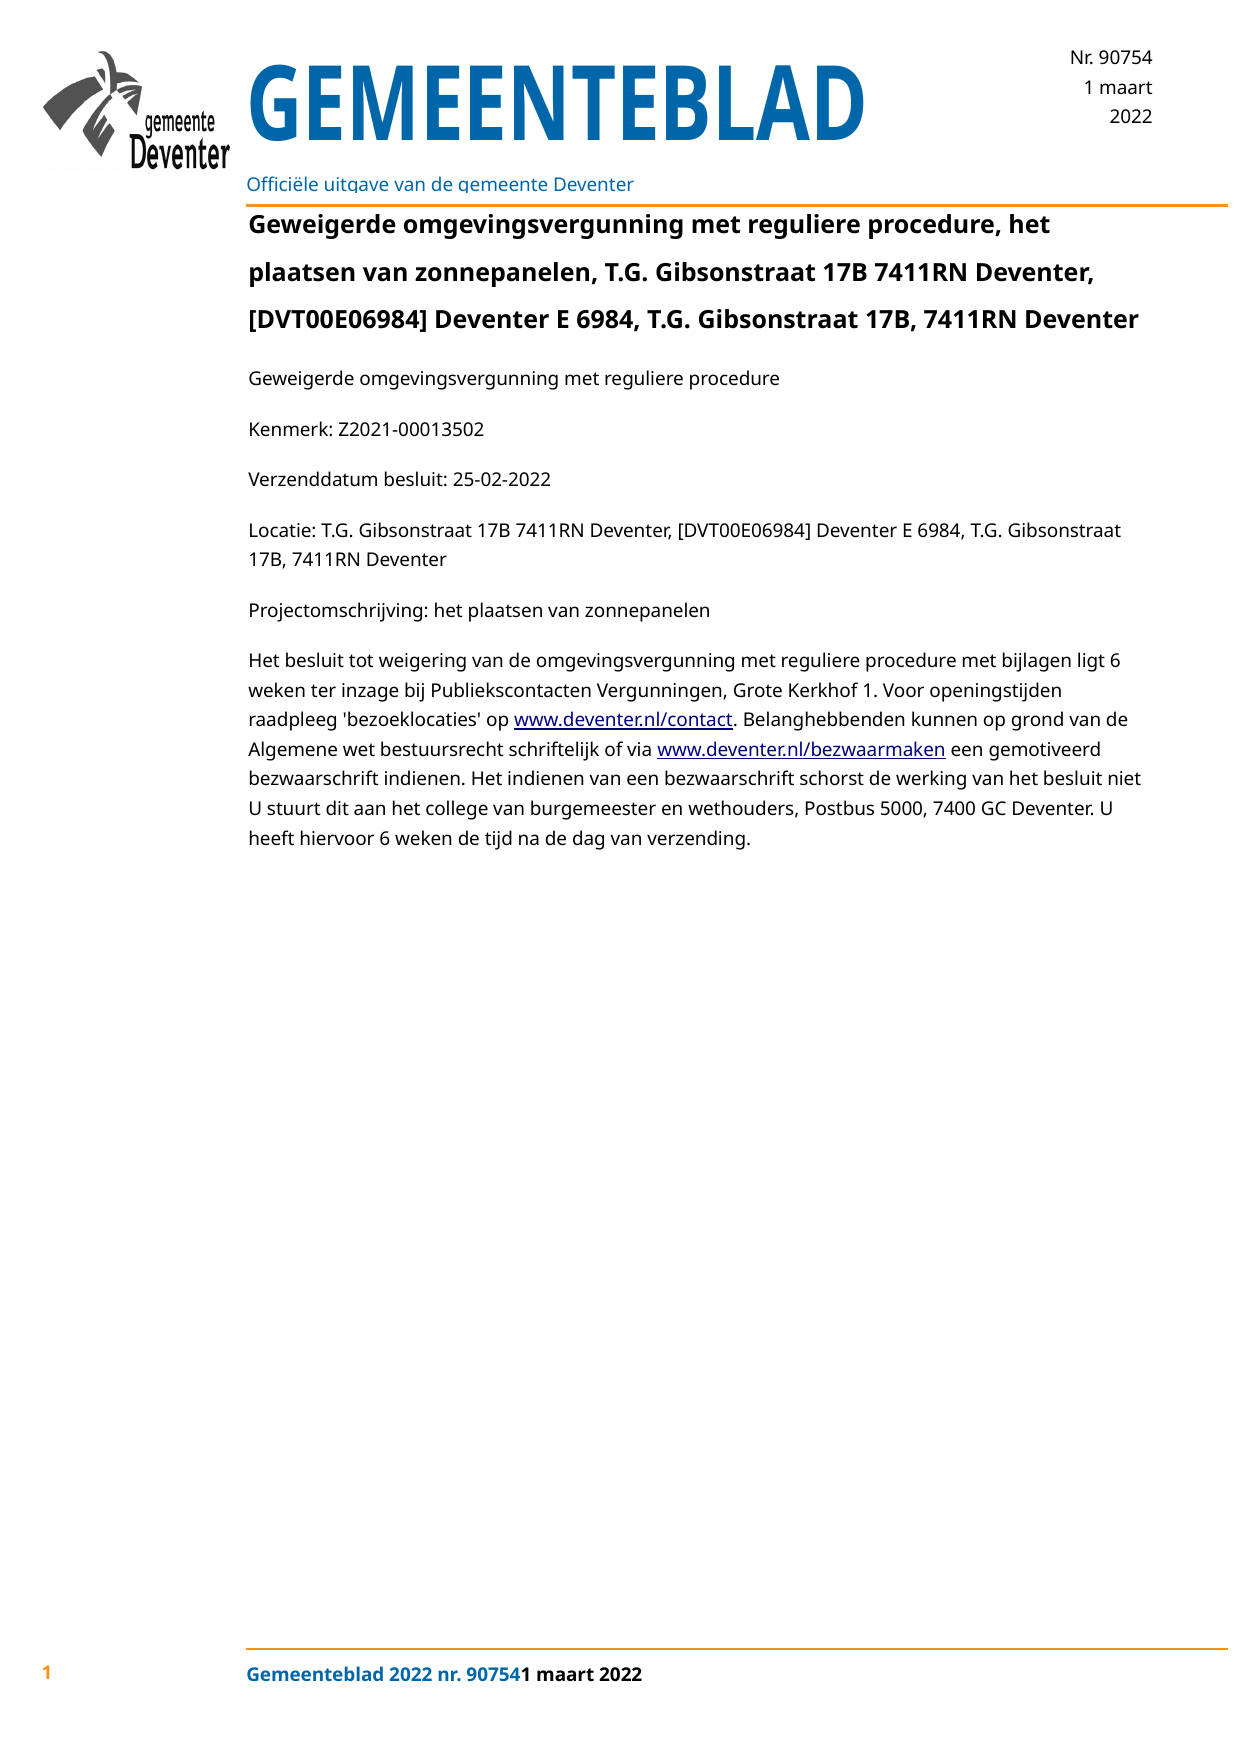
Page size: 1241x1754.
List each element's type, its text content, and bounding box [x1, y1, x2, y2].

text Geweigerde omgevingsvergunning met reguliere procedure, het plaatsen van zonnepanelen, T.G. Gibsonstraat 17B 7411RN Deventer, [DVT00E06984] Deventer E 6984, T.G. Gibsonstraat 17B, 7411RN Deventer [248, 207, 1152, 336]
text Geweigerde omgevingsvergunning met reguliere procedure [248, 366, 1152, 391]
text Kenmerk: Z2021-00013502 [248, 416, 1152, 442]
text Locatie: T.G. Gibsonstraat 17B 7411RN Deventer, [DVT00E06984] Deventer E 6984, T.G. Gibsonstraat 17B, 7411RN Deventer [248, 517, 1152, 572]
picture [41, 47, 231, 172]
text Het besluit tot weigering van de omgevingsvergunning met reguliere procedure met bijlagen ligt 6 weken ter inzage bij Publiekscontacten Vergunningen, Grote Kerkhof 1. Voor openingstijden raadpleeg 'bezoeklocaties' op www.deventer.nl/contact. Belanghebbenden kunnen op grond van de Algemene wet bestuursrecht schriftelijk of via www.deventer.nl/bezwaarmaken een gemotiveerd bezwaarschrift indienen. Het indienen van een bezwaarschrift schorst de werking van het besluit niet U stuurt dit aan het college van burgemeester en wethouders, Postbus 5000, 7400 GC Deventer. U heeft hiervoor 6 weken de tijd na de dag van verzending. [248, 647, 1152, 850]
text Verzenddatum besluit: 25-02-2022 [248, 466, 1152, 492]
text Projectomschrijving: het plaatsen van zonnepanelen [248, 597, 1152, 622]
